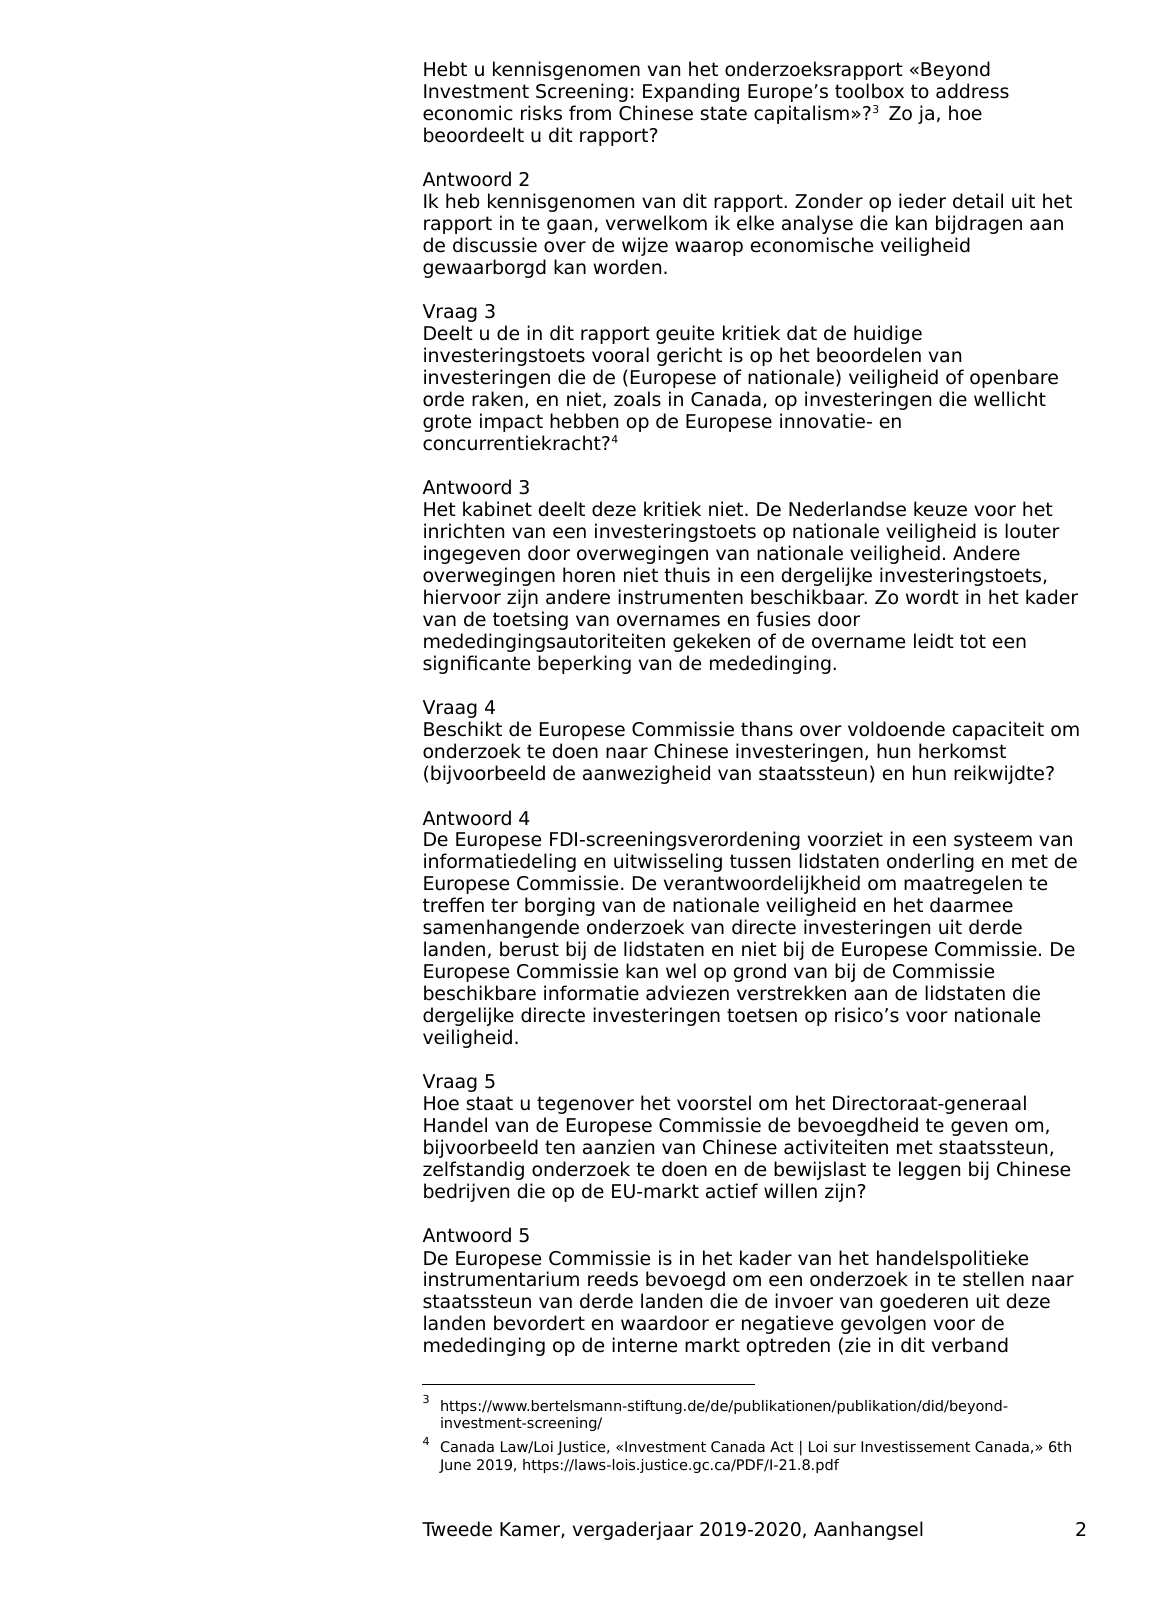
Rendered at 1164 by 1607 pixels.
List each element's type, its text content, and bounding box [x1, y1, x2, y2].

text Vraag 5 [422, 1071, 1087, 1093]
text Antwoord 5 [422, 1225, 1087, 1247]
text Beschikt de Europese Commissie thans over voldoende capaciteit om onderzoek te doen naar Chinese investeringen, hun herkomst (bijvoorbeeld de aanwezigheid van staatssteun) en hun reikwijdte? [422, 719, 1087, 785]
text Hoe staat u tegenover het voorstel om het Directoraat-generaal Handel van de Europese Commissie de bevoegdheid te geven om, bijvoorbeeld ten aanzien van Chinese activiteiten met staatssteun, zelfstandig onderzoek te doen en de bewijslast te leggen bij Chinese bedrijven die op de EU-markt actief willen zijn? [422, 1093, 1087, 1203]
text Vraag 3 [422, 301, 1087, 323]
text Hebt u kennisgenomen van het onderzoeksrapport «Beyond Investment Screening: Expanding Europe’s toolbox to address economic risks from Chinese state capitalism»? Zo ja, hoe beoordeelt u dit rapport? [422, 59, 1087, 147]
text De Europese Commissie is in het kader van het handelspolitieke instrumentarium reeds bevoegd om een onderzoek in te stellen naar staatssteun van derde landen die de invoer van goederen uit deze landen bevordert en waardoor er negatieve gevolgen voor de mededinging op de interne markt optreden (zie in dit verband [422, 1247, 1087, 1357]
text Vraag 4 [422, 697, 1087, 719]
text De Europese FDI-screeningsverordening voorziet in een systeem van informatiedeling en uitwisseling tussen lidstaten onderling en met de Europese Commissie. De verantwoordelijkheid om maatregelen te treffen ter borging van de nationale veiligheid en het daarmee samenhangende onderzoek van directe investeringen uit derde landen, berust bij de lidstaten en niet bij de Europese Commissie. De Europese Commissie kan wel op grond van bij de Commissie beschikbare informatie adviezen verstrekken aan de lidstaten die dergelijke directe investeringen toetsen op risico’s voor nationale veiligheid. [422, 829, 1087, 1049]
text https://www.bertelsmann-stiftung.de/de/publikationen/publikation/did/beyond-investment-screening/ [422, 1393, 1087, 1432]
text Antwoord 2 [422, 169, 1087, 191]
text Het kabinet deelt deze kritiek niet. De Nederlandse keuze voor het inrichten van een investeringstoets op nationale veiligheid is louter ingegeven door overwegingen van nationale veiligheid. Andere overwegingen horen niet thuis in een dergelijke investeringstoets, hiervoor zijn andere instrumenten beschikbaar. Zo wordt in het kader van de toetsing van overnames en fusies door mededingingsautoriteiten gekeken of de overname leidt tot een significante beperking van de mededinging. [422, 499, 1087, 675]
text Canada Law/Loi Justice, «Investment Canada Act | Loi sur Investissement Canada,» 6th June 2019, https://laws-lois.justice.gc.ca/PDF/I-21.8.pdf [422, 1435, 1087, 1474]
text Deelt u de in dit rapport geuite kritiek dat de huidige investeringstoets vooral gericht is op het beoordelen van investeringen die de (Europese of nationale) veiligheid of openbare orde raken, en niet, zoals in Canada, op investeringen die wellicht grote impact hebben op de Europese innovatie- en concurrentiekracht? [422, 323, 1087, 455]
text Ik heb kennisgenomen van dit rapport. Zonder op ieder detail uit het rapport in te gaan, verwelkom ik elke analyse die kan bijdragen aan de discussie over de wijze waarop economische veiligheid gewaarborgd kan worden. [422, 191, 1087, 279]
text Antwoord 3 [422, 477, 1087, 499]
text Antwoord 4 [422, 807, 1087, 829]
